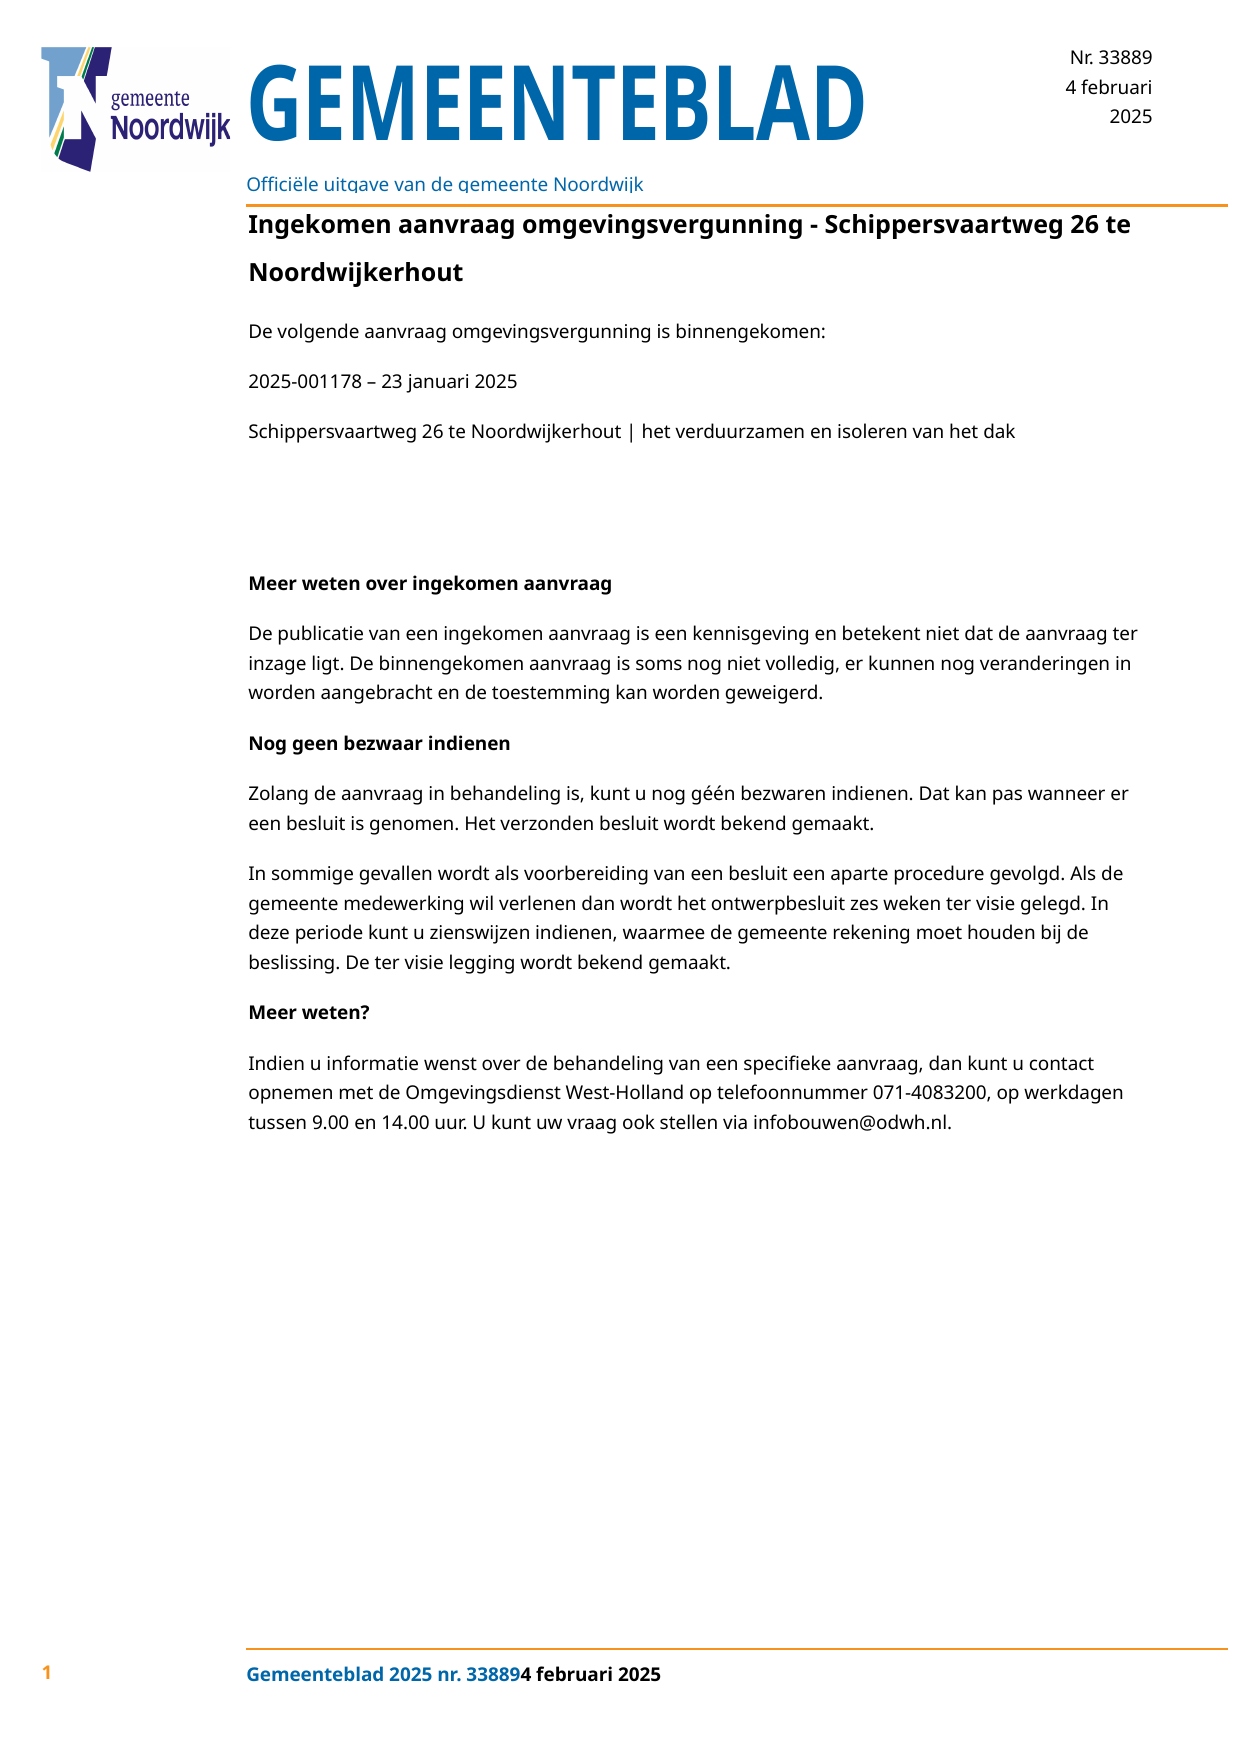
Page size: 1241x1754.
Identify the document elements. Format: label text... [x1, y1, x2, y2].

text Schippersvaartweg 26 te Noordwijkerhout | het verduurzamen en isoleren van het dak [248, 419, 1152, 444]
text Meer weten over ingekomen aanvraag [248, 570, 1152, 596]
text In sommige gevallen wordt als voorbereiding van een besluit een aparte procedure gevolgd. Als de gemeente medewerking wil verlenen dan wordt het ontwerpbesluit zes weken ter visie gelegd. In deze periode kunt u zienswijzen indienen, waarmee de gemeente rekening moet houden bij de beslissing. De ter visie legging wordt bekend gemaakt. [248, 860, 1152, 975]
picture [41, 47, 231, 172]
text De volgende aanvraag omgevingsvergunning is binnengekomen: [248, 318, 1152, 344]
text De publicatie van een ingekomen aanvraag is een kennisgeving en betekent niet dat de aanvraag ter inzage ligt. De binnengekomen aanvraag is soms nog niet volledig, er kunnen nog veranderingen in worden aangebracht en de toestemming kan worden geweigerd. [248, 620, 1152, 705]
text 2025-001178 – 23 januari 2025 [248, 368, 1152, 394]
text Meer weten? [248, 999, 1152, 1025]
text Ingekomen aanvraag omgevingsvergunning - Schippersvaartweg 26 te Noordwijkerhout [248, 207, 1152, 288]
text Zolang de aanvraag in behandeling is, kunt u nog géén bezwaren indienen. Dat kan pas wanneer er een besluit is genomen. Het verzonden besluit wordt bekend gemaakt. [248, 780, 1152, 836]
text Indien u informatie wenst over de behandeling van een specifieke aanvraag, dan kunt u contact opnemen met de Omgevingsdienst West-Holland op telefoonnummer 071-4083200, op werkdagen tussen 9.00 en 14.00 uur. U kunt uw vraag ook stellen via infobouwen@odwh.nl. [248, 1050, 1152, 1135]
text Nog geen bezwaar indienen [248, 730, 1152, 756]
